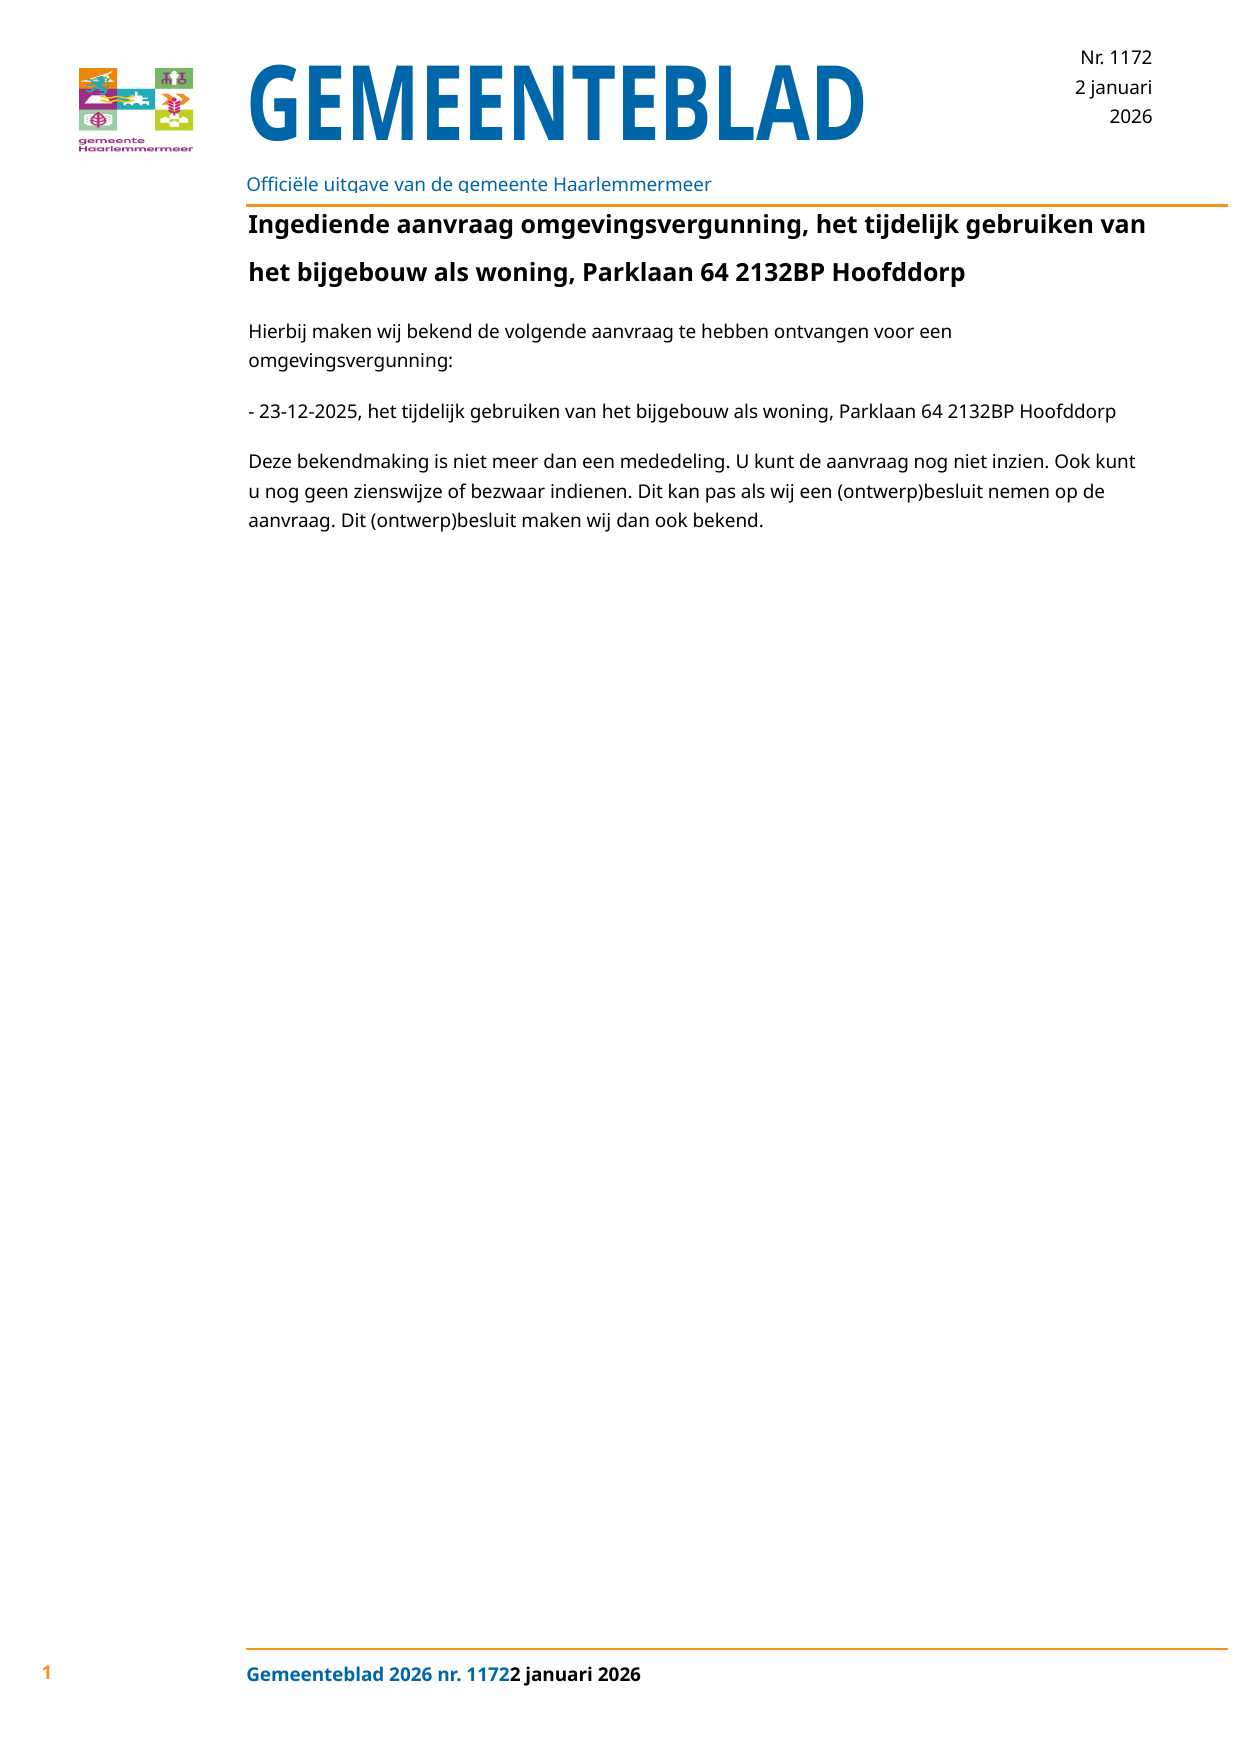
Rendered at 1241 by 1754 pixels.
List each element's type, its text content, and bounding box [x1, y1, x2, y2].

text Ingediende aanvraag omgevingsvergunning, het tijdelijk gebruiken van het bijgebouw als woning, Parklaan 64 2132BP Hoofddorp [248, 207, 1152, 288]
text - 23-12-2025, het tijdelijk gebruiken van het bijgebouw als woning, Parklaan 64 2132BP Hoofddorp [248, 398, 1152, 424]
picture [41, 47, 231, 172]
text Deze bekendmaking is niet meer dan een mededeling. U kunt de aanvraag nog niet inzien. Ook kunt u nog geen zienswijze of bezwaar indienen. Dit kan pas als wij een (ontwerp)besluit nemen op de aanvraag. Dit (ontwerp)besluit maken wij dan ook bekend. [248, 448, 1152, 533]
text Hierbij maken wij bekend de volgende aanvraag te hebben ontvangen voor een omgevingsvergunning: [248, 318, 1152, 373]
